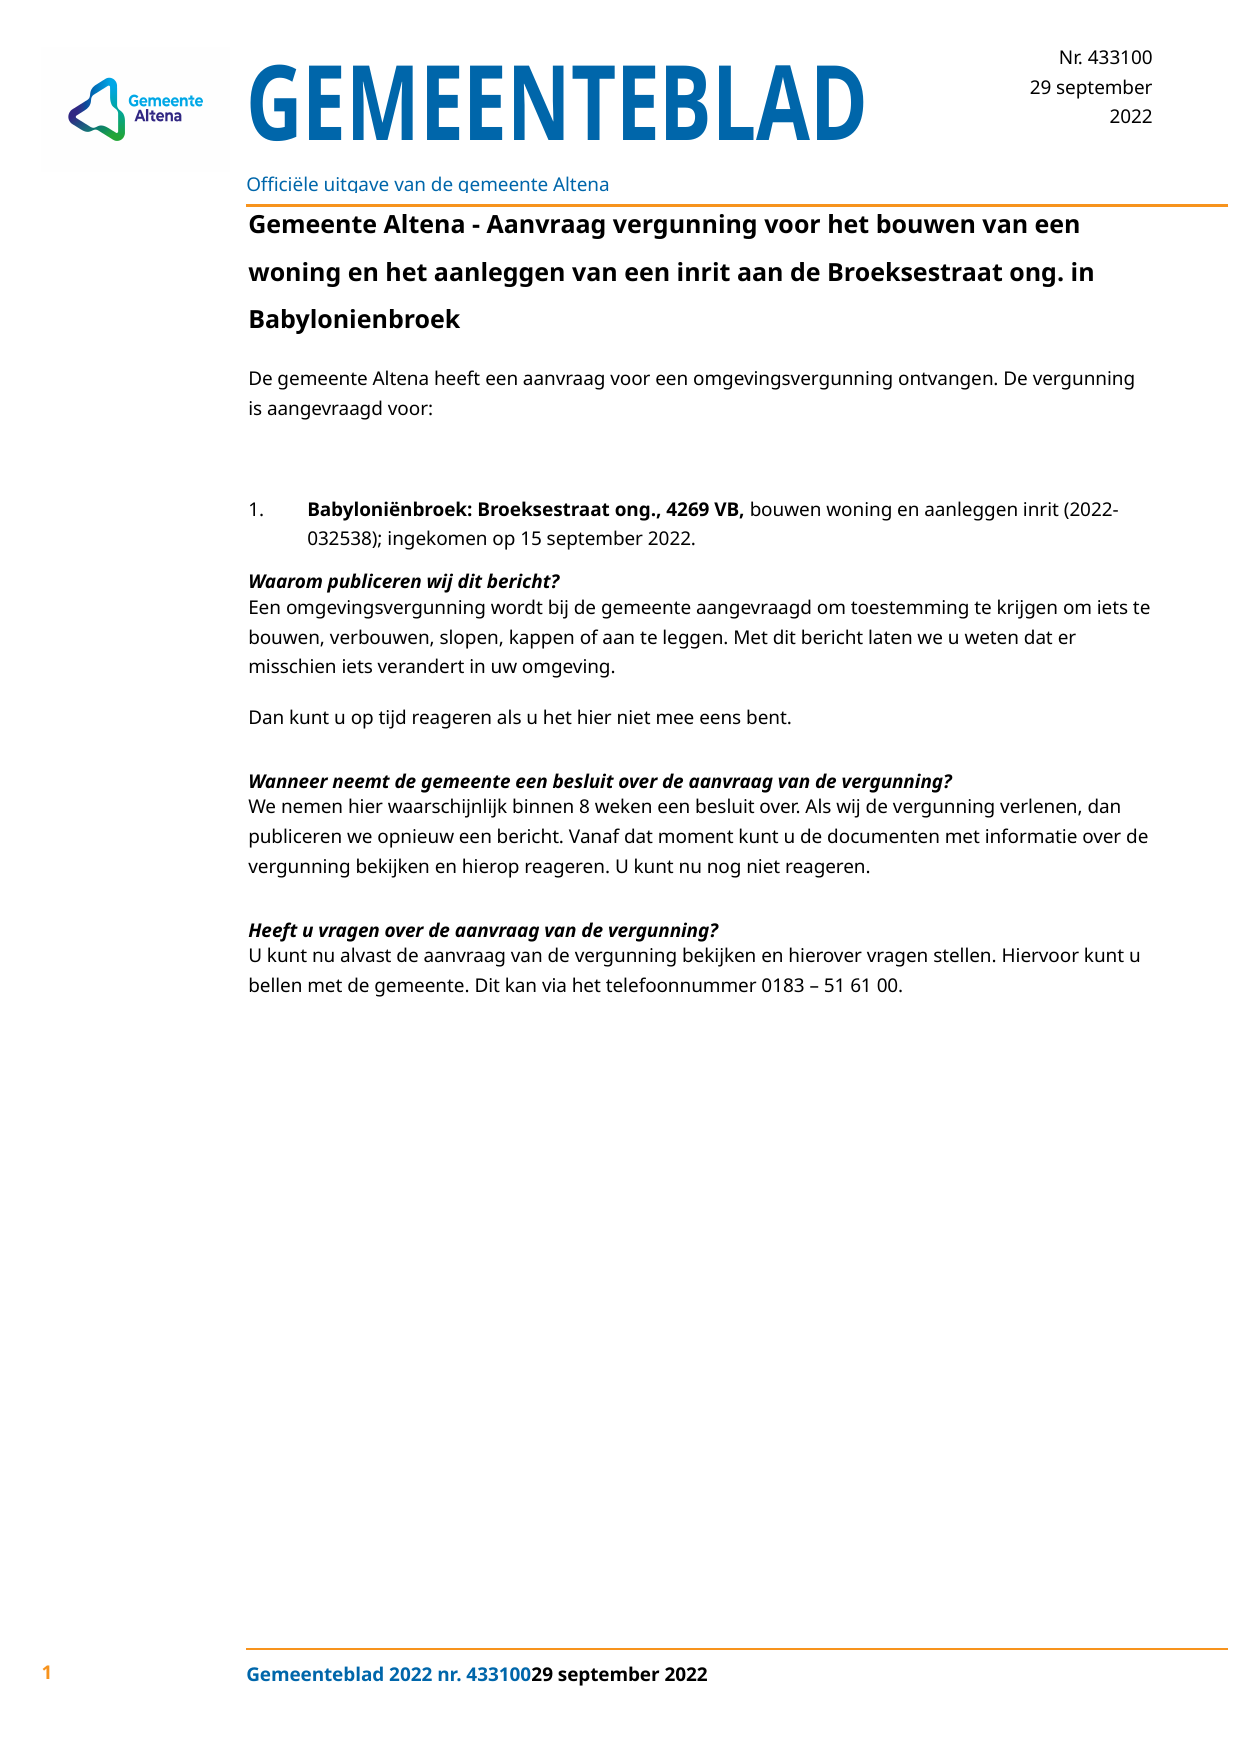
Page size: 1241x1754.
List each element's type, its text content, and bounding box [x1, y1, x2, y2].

text Dan kunt u op tijd reageren als u het hier niet mee eens bent. [248, 704, 1152, 730]
text De gemeente Altena heeft een aanvraag voor een omgevingsvergunning ontvangen. De vergunning is aangevraagd voor: [248, 366, 1152, 421]
text Gemeente Altena - Aanvraag vergunning voor het bouwen van een woning en het aanleggen van een inrit aan de Broeksestraat ong. in Babylonienbroek [248, 207, 1152, 336]
text Heeft u vragen over de aanvraag van de vergunning? [248, 917, 1152, 942]
text Waarom publiceren wij dit bericht? [248, 569, 1152, 594]
list Babyloniënbroek: Broeksestraat ong., 4269 VB, bouwen woning en aanleggen inrit (2022-032538); ingekomen op 15 september 2022. [248, 496, 1152, 551]
text Een omgevingsvergunning wordt bij de gemeente aangevraagd om toestemming te krijgen om iets te bouwen, verbouwen, slopen, kappen of aan te leggen. Met dit bericht laten we u weten dat er misschien iets verandert in uw omgeving. [248, 594, 1152, 679]
text Wanneer neemt de gemeente een besluit over de aanvraag van de vergunning? [248, 768, 1152, 794]
text We nemen hier waarschijnlijk binnen 8 weken een besluit over. Als wij de vergunning verlenen, dan publiceren we opnieuw een bericht. Vanaf dat moment kunt u de documenten met informatie over de vergunning bekijken en hierop reageren. U kunt nu nog niet reageren. [248, 794, 1152, 878]
text U kunt nu alvast de aanvraag van de vergunning bekijken en hierover vragen stellen. Hiervoor kunt u bellen met de gemeente. Dit kan via het telefoonnummer 0183 – 51 61 00. [248, 942, 1152, 998]
picture [41, 47, 231, 172]
